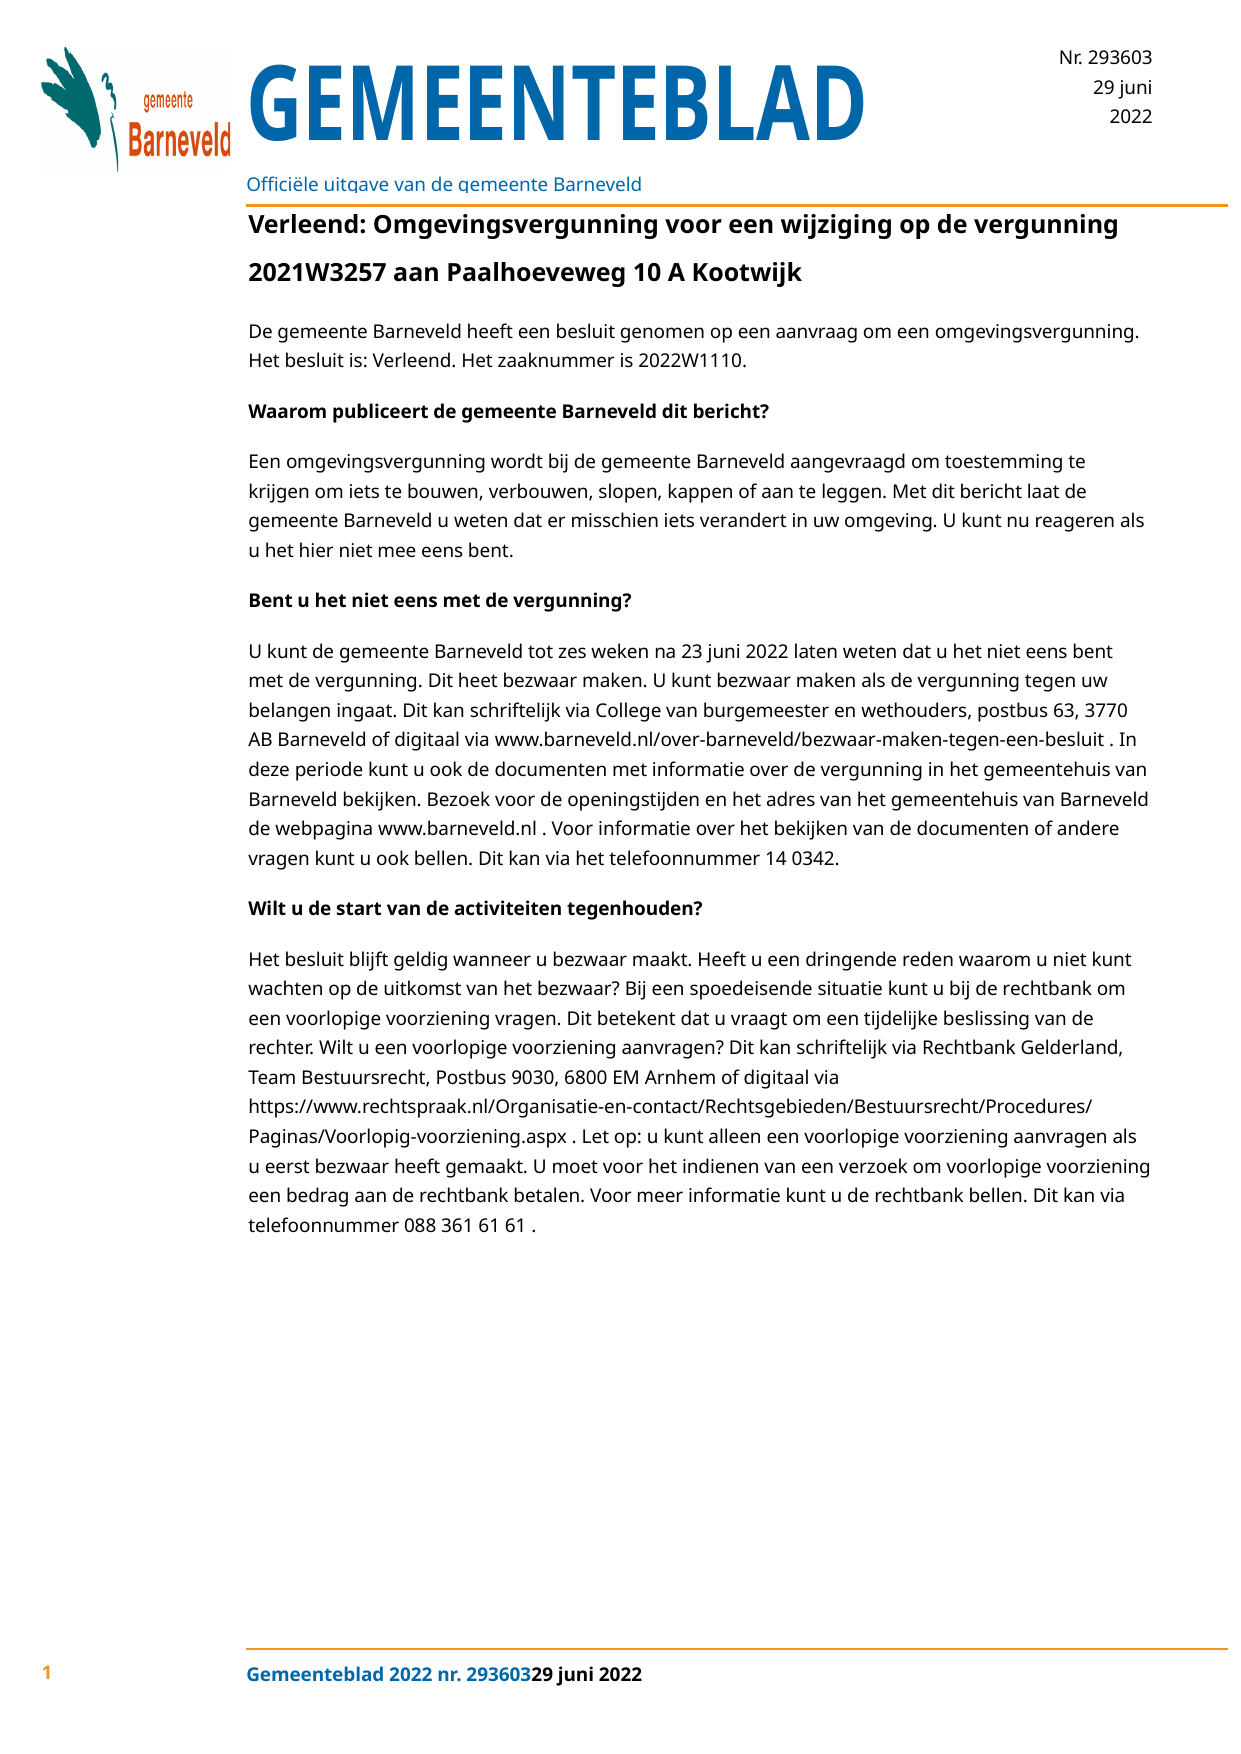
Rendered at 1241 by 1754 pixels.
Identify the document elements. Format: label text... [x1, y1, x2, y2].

text Wilt u de start van de activiteiten tegenhouden? [248, 895, 1152, 921]
text Waarom publiceert de gemeente Barneveld dit bericht? [248, 398, 1152, 424]
picture [41, 47, 231, 172]
text Verleend: Omgevingsvergunning voor een wijziging op de vergunning 2021W3257 aan Paalhoeveweg 10 A Kootwijk [248, 207, 1152, 288]
text Een omgevingsvergunning wordt bij de gemeente Barneveld aangevraagd om toestemming te krijgen om iets te bouwen, verbouwen, slopen, kappen of aan te leggen. Met dit bericht laat de gemeente Barneveld u weten dat er misschien iets verandert in uw omgeving. U kunt nu reageren als u het hier niet mee eens bent. [248, 448, 1152, 563]
text Bent u het niet eens met de vergunning? [248, 587, 1152, 613]
text Het besluit blijft geldig wanneer u bezwaar maakt. Heeft u een dringende reden waarom u niet kunt wachten op de uitkomst van het bezwaar? Bij een spoedeisende situatie kunt u bij de rechtbank om een voorlopige voorziening vragen. Dit betekent dat u vraagt om een tijdelijke beslissing van de rechter. Wilt u een voorlopige voorziening aanvragen? Dit kan schriftelijk via Rechtbank Gelderland, Team Bestuursrecht, Postbus 9030, 6800 EM Arnhem of digitaal via https://www.rechtspraak.nl/Organisatie-en-contact/Rechtsgebieden/Bestuursrecht/Procedures/Paginas/Voorlopig-voorziening.aspx . Let op: u kunt alleen een voorlopige voorziening aanvragen als u eerst bezwaar heeft gemaakt. U moet voor het indienen van een verzoek om voorlopige voorziening een bedrag aan de rechtbank betalen. Voor meer informatie kunt u de rechtbank bellen. Dit kan via telefoonnummer 088 361 61 61 . [248, 946, 1152, 1238]
text De gemeente Barneveld heeft een besluit genomen op een aanvraag om een omgevingsvergunning. Het besluit is: Verleend. Het zaaknummer is 2022W1110. [248, 318, 1152, 373]
text U kunt de gemeente Barneveld tot zes weken na 23 juni 2022 laten weten dat u het niet eens bent met de vergunning. Dit heet bezwaar maken. U kunt bezwaar maken als de vergunning tegen uw belangen ingaat. Dit kan schriftelijk via College van burgemeester en wethouders, postbus 63, 3770 AB Barneveld of digitaal via www.barneveld.nl/over-barneveld/bezwaar-maken-tegen-een-besluit . In deze periode kunt u ook de documenten met informatie over de vergunning in het gemeentehuis van Barneveld bekijken. Bezoek voor de openingstijden en het adres van het gemeentehuis van Barneveld de webpagina www.barneveld.nl . Voor informatie over het bekijken van de documenten of andere vragen kunt u ook bellen. Dit kan via het telefoonnummer 14 0342. [248, 638, 1152, 871]
